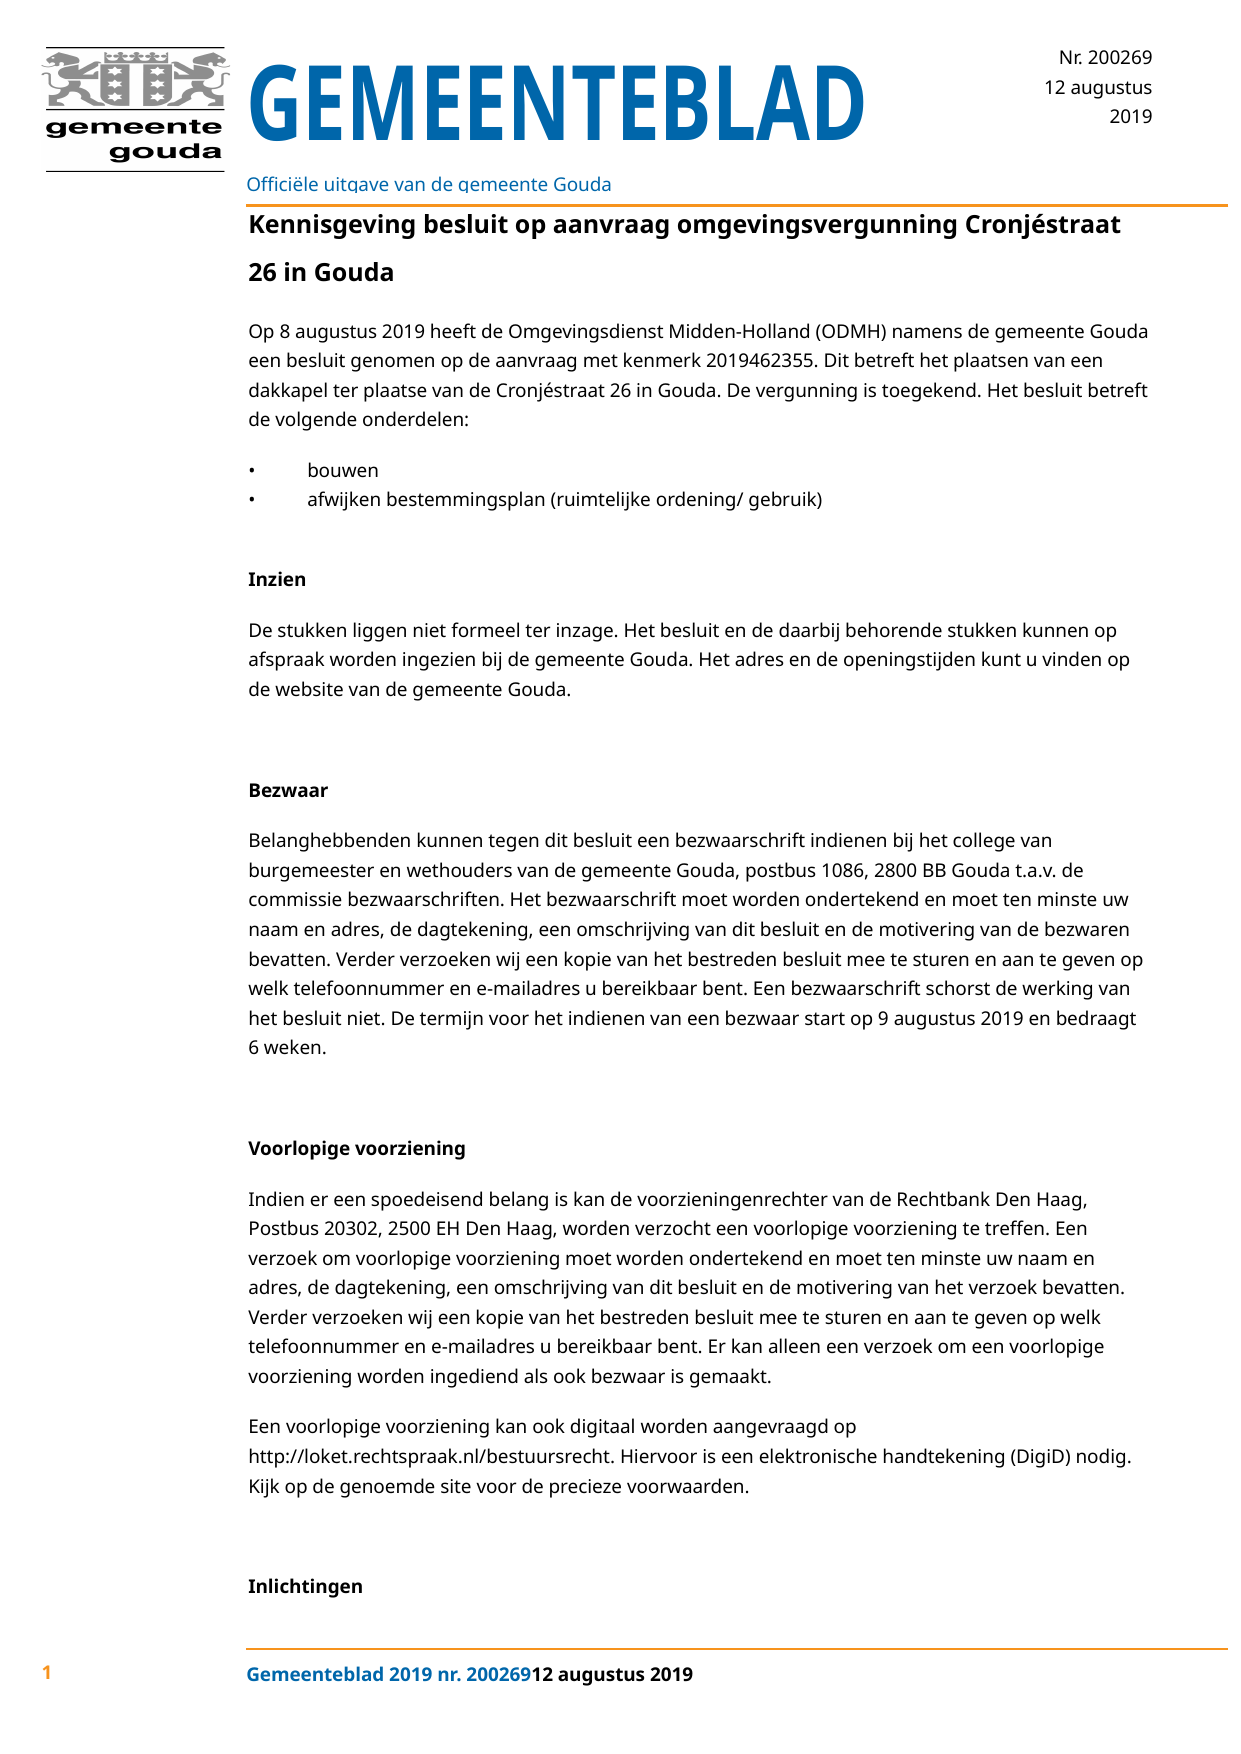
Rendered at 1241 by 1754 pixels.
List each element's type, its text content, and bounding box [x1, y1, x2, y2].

text Een voorlopige voorziening kan ook digitaal worden aangevraagd op http://loket.rechtspraak.nl/bestuursrecht. Hiervoor is een elektronische handtekening (DigiD) nodig. Kijk op de genoemde site voor de precieze voorwaarden. [248, 1414, 1152, 1499]
picture [41, 47, 231, 172]
text Op 8 augustus 2019 heeft de Omgevingsdienst Midden-Holland (ODMH) namens de gemeente Gouda een besluit genomen op de aanvraag met kenmerk 2019462355. Dit betreft het plaatsen van een dakkapel ter plaatse van de Cronjéstraat 26 in Gouda. De vergunning is toegekend. Het besluit betreft de volgende onderdelen: [248, 318, 1152, 432]
text Belanghebbenden kunnen tegen dit besluit een bezwaarschrift indienen bij het college van burgemeester en wethouders van de gemeente Gouda, postbus 1086, 2800 BB Gouda t.a.v. de commissie bezwaarschriften. Het bezwaarschrift moet worden ondertekend en moet ten minste uw naam en adres, de dagtekening, een omschrijving van dit besluit en de motivering van de bezwaren bevatten. Verder verzoeken wij een kopie van het bestreden besluit mee te sturen en aan te geven op welk telefoonnummer en e-mailadres u bereikbaar bent. Een bezwaarschrift schorst de werking van het besluit niet. De termijn voor het indienen van een bezwaar start op 9 augustus 2019 en bedraagt 6 weken. [248, 827, 1152, 1060]
text Bezwaar [248, 777, 1152, 803]
text De stukken liggen niet formeel ter inzage. Het besluit en de daarbij behorende stukken kunnen op afspraak worden ingezien bij de gemeente Gouda. Het adres en de openingstijden kunt u vinden op de website van de gemeente Gouda. [248, 617, 1152, 702]
text Inlichtingen [248, 1574, 1152, 1599]
text Kennisgeving besluit op aanvraag omgevingsvergunning Cronjéstraat 26 in Gouda [248, 207, 1152, 288]
text Voorlopige voorziening [248, 1135, 1152, 1161]
list afwijken bestemmingsplan (ruimtelijke ordening/ gebruik) [248, 487, 1152, 512]
text Inzien [248, 567, 1152, 592]
list bouwen [248, 457, 1152, 483]
text Indien er een spoedeisend belang is kan de voorzieningenrechter van de Rechtbank Den Haag, Postbus 20302, 2500 EH Den Haag, worden verzocht een voorlopige voorziening te treffen. Een verzoek om voorlopige voorziening moet worden ondertekend en moet ten minste uw naam en adres, de dagtekening, een omschrijving van dit besluit en de motivering van het verzoek bevatten. Verder verzoeken wij een kopie van het bestreden besluit mee te sturen en aan te geven op welk telefoonnummer en e-mailadres u bereikbaar bent. Er kan alleen een verzoek om een voorlopige voorziening worden ingediend als ook bezwaar is gemaakt. [248, 1186, 1152, 1389]
